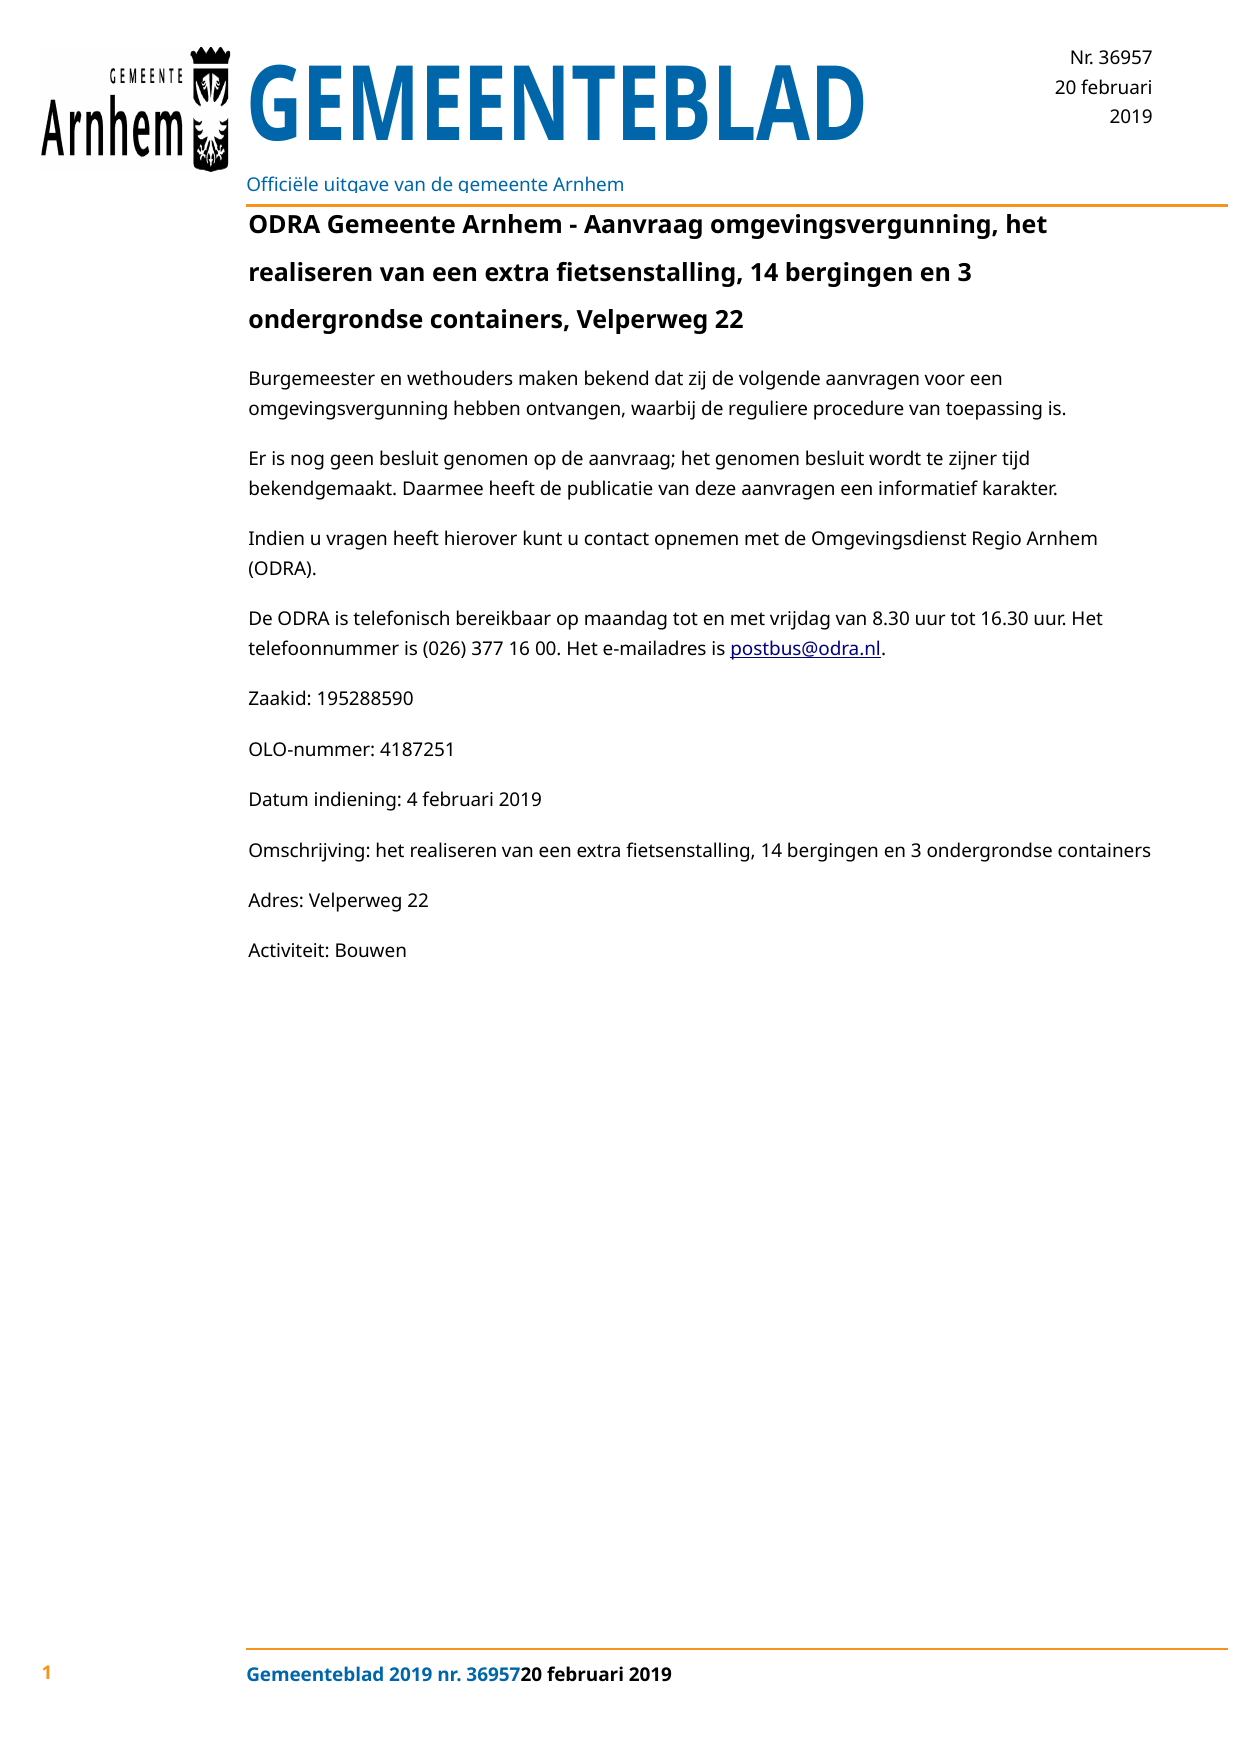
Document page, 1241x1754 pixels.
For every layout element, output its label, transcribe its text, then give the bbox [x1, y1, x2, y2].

text De ODRA is telefonisch bereikbaar op maandag tot en met vrijdag van 8.30 uur tot 16.30 uur. Het telefoonnummer is (026) 377 16 00. Het e-mailadres is postbus@odra.nl. [248, 606, 1152, 661]
text Omschrijving: het realiseren van een extra fietsenstalling, 14 bergingen en 3 ondergrondse containers [248, 837, 1152, 862]
text Activiteit: Bouwen [248, 938, 1152, 963]
text Burgemeester en wethouders maken bekend dat zij de volgende aanvragen voor een omgevingsvergunning hebben ontvangen, waarbij de reguliere procedure van toepassing is. [248, 366, 1152, 421]
text Zaakid: 195288590 [248, 686, 1152, 711]
text ODRA Gemeente Arnhem - Aanvraag omgevingsvergunning, het realiseren van een extra fietsenstalling, 14 bergingen en 3 ondergrondse containers, Velperweg 22 [248, 207, 1152, 336]
text Adres: Velperweg 22 [248, 887, 1152, 913]
picture [41, 47, 231, 172]
text Indien u vragen heeft hierover kunt u contact opnemen met de Omgevingsdienst Regio Arnhem (ODRA). [248, 526, 1152, 581]
text Er is nog geen besluit genomen op de aanvraag; het genomen besluit wordt te zijner tijd bekendgemaakt. Daarmee heeft de publicatie van deze aanvragen een informatief karakter. [248, 446, 1152, 501]
text Datum indiening: 4 februari 2019 [248, 786, 1152, 812]
text OLO-nummer: 4187251 [248, 736, 1152, 762]
